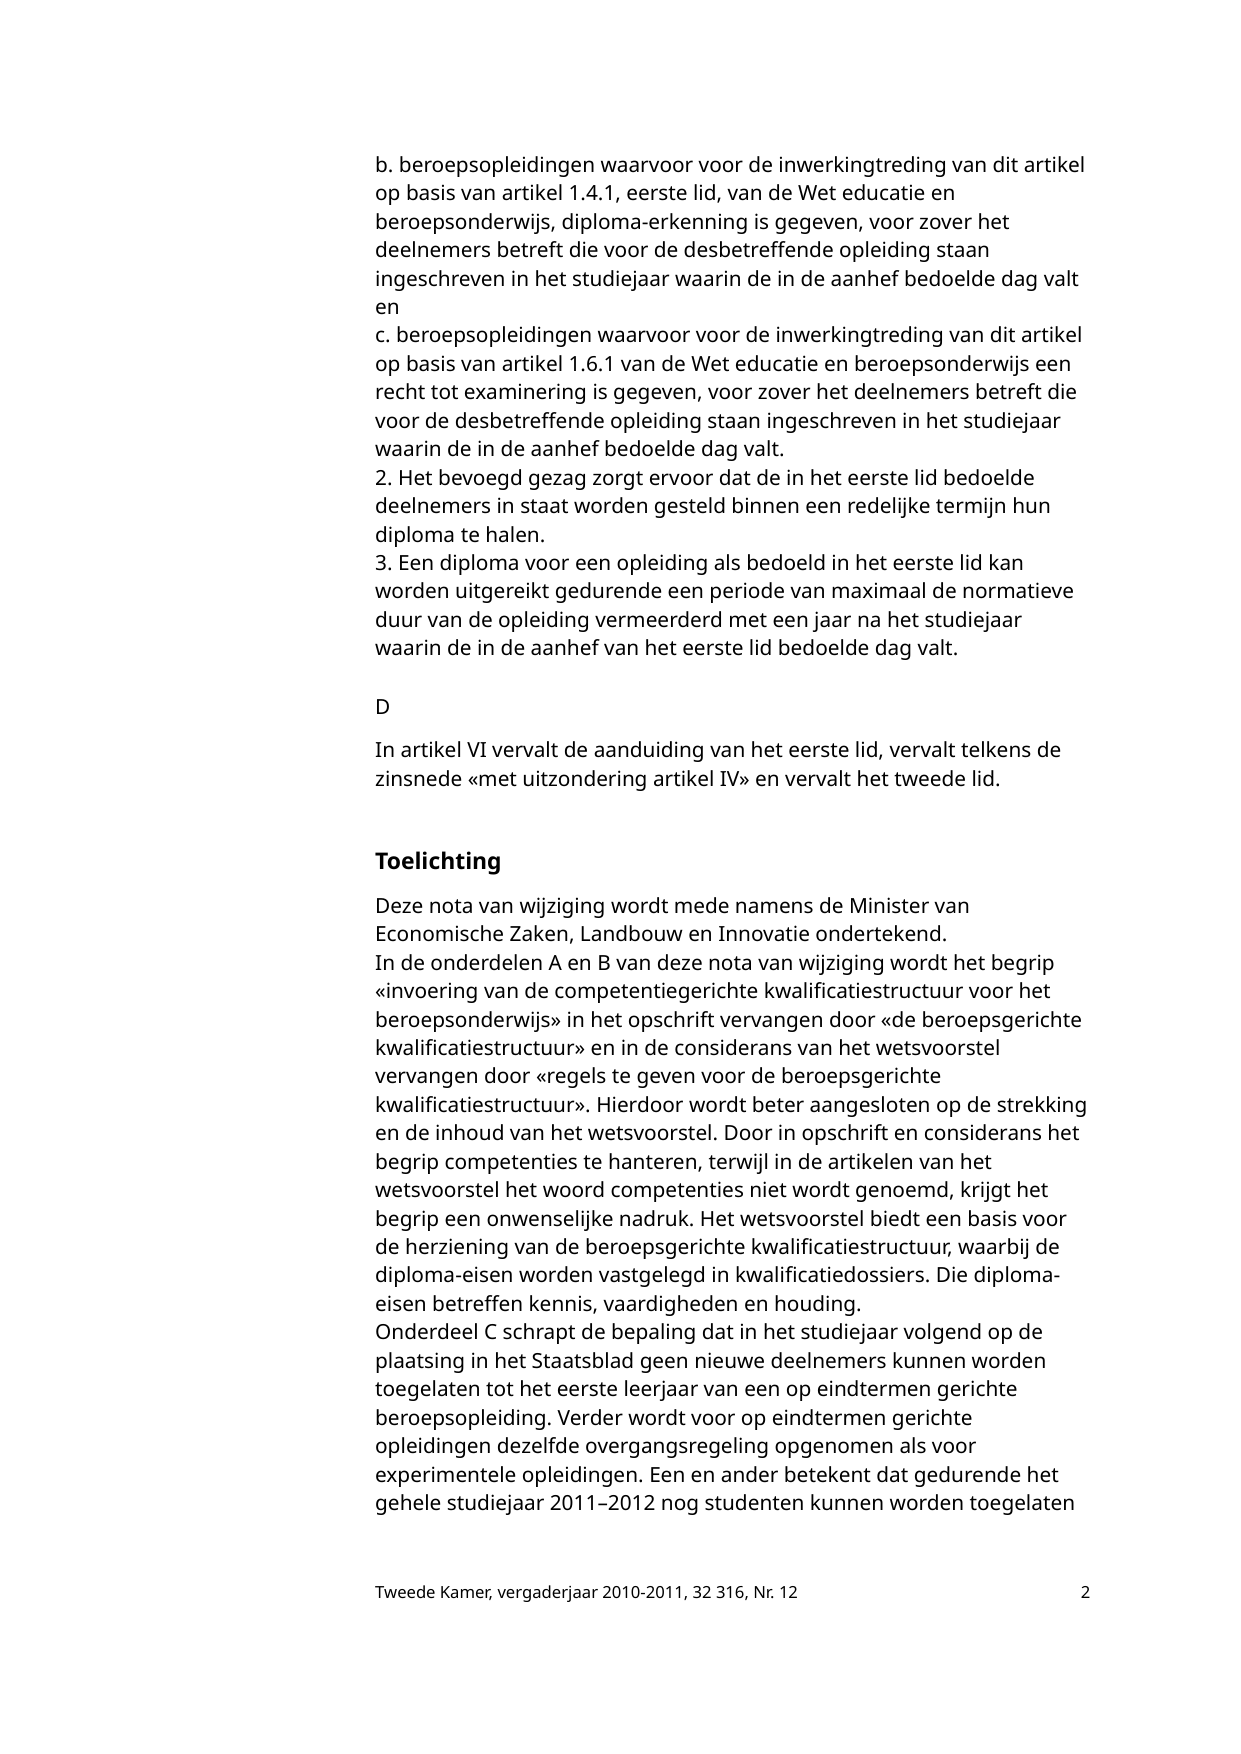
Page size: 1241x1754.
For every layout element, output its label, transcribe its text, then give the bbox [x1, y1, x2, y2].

text 2. Het bevoegd gezag zorgt ervoor dat de in het eerste lid bedoelde deelnemers in staat worden gesteld binnen een redelijke termijn hun diploma te halen. [375, 463, 1090, 548]
text b. beroepsopleidingen waarvoor voor de inwerkingtreding van dit artikel op basis van artikel 1.4.1, eerste lid, van de Wet educatie en beroepsonderwijs, diploma-erkenning is gegeven, voor zover het deelnemers betreft die voor de desbetreffende opleiding staan ingeschreven in het studiejaar waarin de in de aanhef bedoelde dag valt en [375, 150, 1090, 321]
text D [375, 692, 1090, 720]
text Deze nota van wijziging wordt mede namens de Minister van Economische Zaken, Landbouw en Innovatie ondertekend. [375, 891, 1090, 948]
text In artikel VI vervalt de aanduiding van het eerste lid, vervalt telkens de zinsnede «met uitzondering artikel IV» en vervalt het tweede lid. [375, 735, 1090, 792]
text c. beroepsopleidingen waarvoor voor de inwerkingtreding van dit artikel op basis van artikel 1.6.1 van de Wet educatie en beroepsonderwijs een recht tot examinering is gegeven, voor zover het deelnemers betreft die voor de desbetreffende opleiding staan ingeschreven in het studiejaar waarin de in de aanhef bedoelde dag valt. [375, 321, 1090, 463]
text In de onderdelen A en B van deze nota van wijziging wordt het begrip «invoering van de competentiegerichte kwalificatiestructuur voor het beroepsonderwijs» in het opschrift vervangen door «de beroepsgerichte kwalificatiestructuur» en in de considerans van het wetsvoorstel vervangen door «regels te geven voor de beroepsgerichte kwalificatiestructuur». Hierdoor wordt beter aangesloten op de strekking en de inhoud van het wetsvoorstel. Door in opschrift en considerans het begrip competenties te hanteren, terwijl in de artikelen van het wetsvoorstel het woord competenties niet wordt genoemd, krijgt het begrip een onwenselijke nadruk. Het wetsvoorstel biedt een basis voor de herziening van de beroepsgerichte kwalificatiestructuur, waarbij de diploma-eisen worden vastgelegd in kwalificatiedossiers. Die diploma-eisen betreffen kennis, vaardigheden en houding. [375, 948, 1090, 1317]
text 3. Een diploma voor een opleiding als bedoeld in het eerste lid kan worden uitgereikt gedurende een periode van maximaal de normatieve duur van de opleiding vermeerderd met een jaar na het studiejaar waarin de in de aanhef van het eerste lid bedoelde dag valt. [375, 548, 1090, 662]
subtitle Toelichting [375, 845, 1090, 876]
text Onderdeel C schrapt de bepaling dat in het studiejaar volgend op de plaatsing in het Staatsblad geen nieuwe deelnemers kunnen worden toegelaten tot het eerste leerjaar van een op eindtermen gerichte beroepsopleiding. Verder wordt voor op eindtermen gerichte opleidingen dezelfde overgangsregeling opgenomen als voor experimentele opleidingen. Een en ander betekent dat gedurende het gehele studiejaar 2011–2012 nog studenten kunnen worden toegelaten [375, 1317, 1090, 1517]
